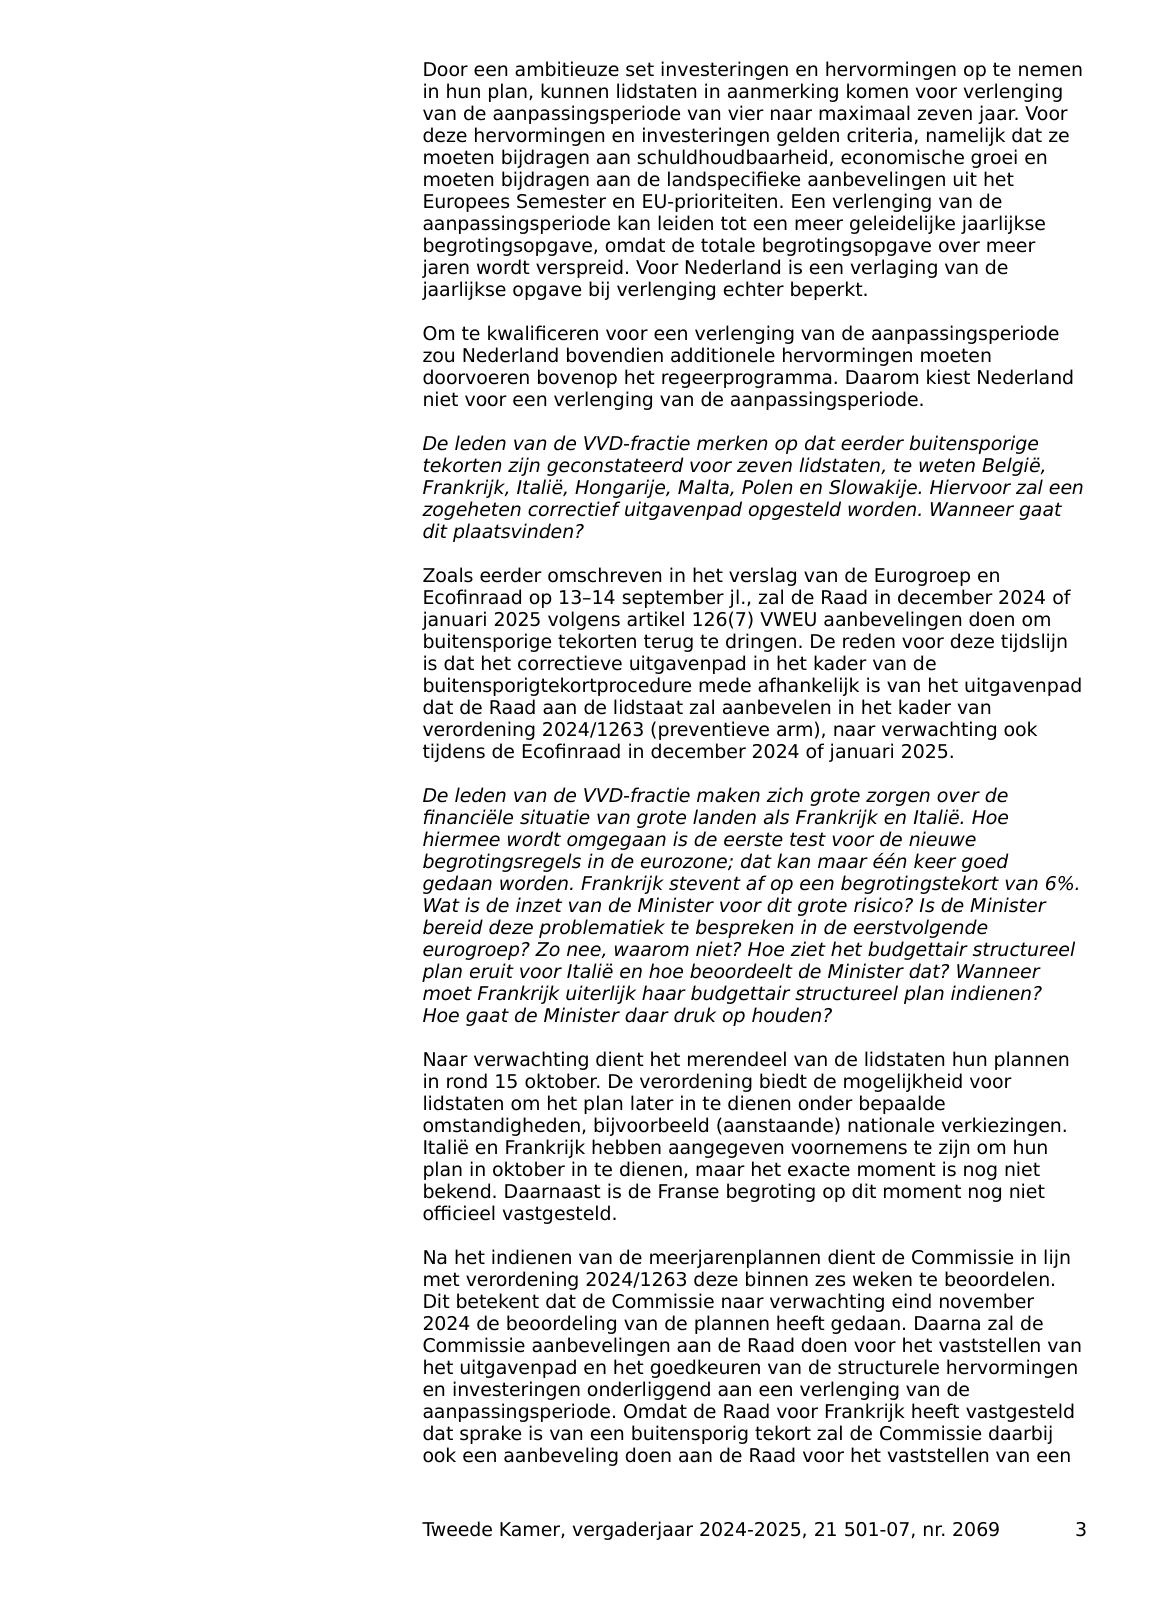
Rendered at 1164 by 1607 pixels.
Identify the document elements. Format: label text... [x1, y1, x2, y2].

text Naar verwachting dient het merendeel van de lidstaten hun plannen in rond 15 oktober. De verordening biedt de mogelijkheid voor lidstaten om het plan later in te dienen onder bepaalde omstandigheden, bijvoorbeeld (aanstaande) nationale verkiezingen. Italië en Frankrijk hebben aangegeven voornemens te zijn om hun plan in oktober in te dienen, maar het exacte moment is nog niet bekend. Daarnaast is de Franse begroting op dit moment nog niet officieel vastgesteld. [422, 1049, 1087, 1225]
text De leden van de VVD-fractie merken op dat eerder buitensporige tekorten zijn geconstateerd voor zeven lidstaten, te weten België, Frankrijk, Italië, Hongarije, Malta, Polen en Slowakije. Hiervoor zal een zogeheten correctief uitgavenpad opgesteld worden. Wanneer gaat dit plaatsvinden? [422, 433, 1087, 543]
text De leden van de VVD-fractie maken zich grote zorgen over de financiële situatie van grote landen als Frankrijk en Italië. Hoe hiermee wordt omgegaan is de eerste test voor de nieuwe begrotingsregels in de eurozone; dat kan maar één keer goed gedaan worden. Frankrijk stevent af op een begrotingstekort van 6%. Wat is de inzet van de Minister voor dit grote risico? Is de Minister bereid deze problematiek te bespreken in de eerstvolgende eurogroep? Zo nee, waarom niet? Hoe ziet het budgettair structureel plan eruit voor Italië en hoe beoordeelt de Minister dat? Wanneer moet Frankrijk uiterlijk haar budgettair structureel plan indienen? Hoe gaat de Minister daar druk op houden? [422, 785, 1087, 1027]
text Na het indienen van de meerjarenplannen dient de Commissie in lijn met verordening 2024/1263 deze binnen zes weken te beoordelen. Dit betekent dat de Commissie naar verwachting eind november 2024 de beoordeling van de plannen heeft gedaan. Daarna zal de Commissie aanbevelingen aan de Raad doen voor het vaststellen van het uitgavenpad en het goedkeuren van de structurele hervormingen en investeringen onderliggend aan een verlenging van de aanpassingsperiode. Omdat de Raad voor Frankrijk heeft vastgesteld dat sprake is van een buitensporig tekort zal de Commissie daarbij ook een aanbeveling doen aan de Raad voor het vaststellen van een [422, 1247, 1087, 1467]
text Door een ambitieuze set investeringen en hervormingen op te nemen in hun plan, kunnen lidstaten in aanmerking komen voor verlenging van de aanpassingsperiode van vier naar maximaal zeven jaar. Voor deze hervormingen en investeringen gelden criteria, namelijk dat ze moeten bijdragen aan schuldhoudbaarheid, economische groei en moeten bijdragen aan de landspecifieke aanbevelingen uit het Europees Semester en EU-prioriteiten. Een verlenging van de aanpassingsperiode kan leiden tot een meer geleidelijke jaarlijkse begrotingsopgave, omdat de totale begrotingsopgave over meer jaren wordt verspreid. Voor Nederland is een verlaging van de jaarlijkse opgave bij verlenging echter beperkt. [422, 59, 1087, 301]
text Om te kwalificeren voor een verlenging van de aanpassingsperiode zou Nederland bovendien additionele hervormingen moeten doorvoeren bovenop het regeerprogramma. Daarom kiest Nederland niet voor een verlenging van de aanpassingsperiode. [422, 323, 1087, 411]
text Zoals eerder omschreven in het verslag van de Eurogroep en Ecofinraad op 13–14 september jl., zal de Raad in december 2024 of januari 2025 volgens artikel 126(7) VWEU aanbevelingen doen om buitensporige tekorten terug te dringen. De reden voor deze tijdslijn is dat het correctieve uitgavenpad in het kader van de buitensporigtekortprocedure mede afhankelijk is van het uitgavenpad dat de Raad aan de lidstaat zal aanbevelen in het kader van verordening 2024/1263 (preventieve arm), naar verwachting ook tijdens de Ecofinraad in december 2024 of januari 2025. [422, 565, 1087, 763]
